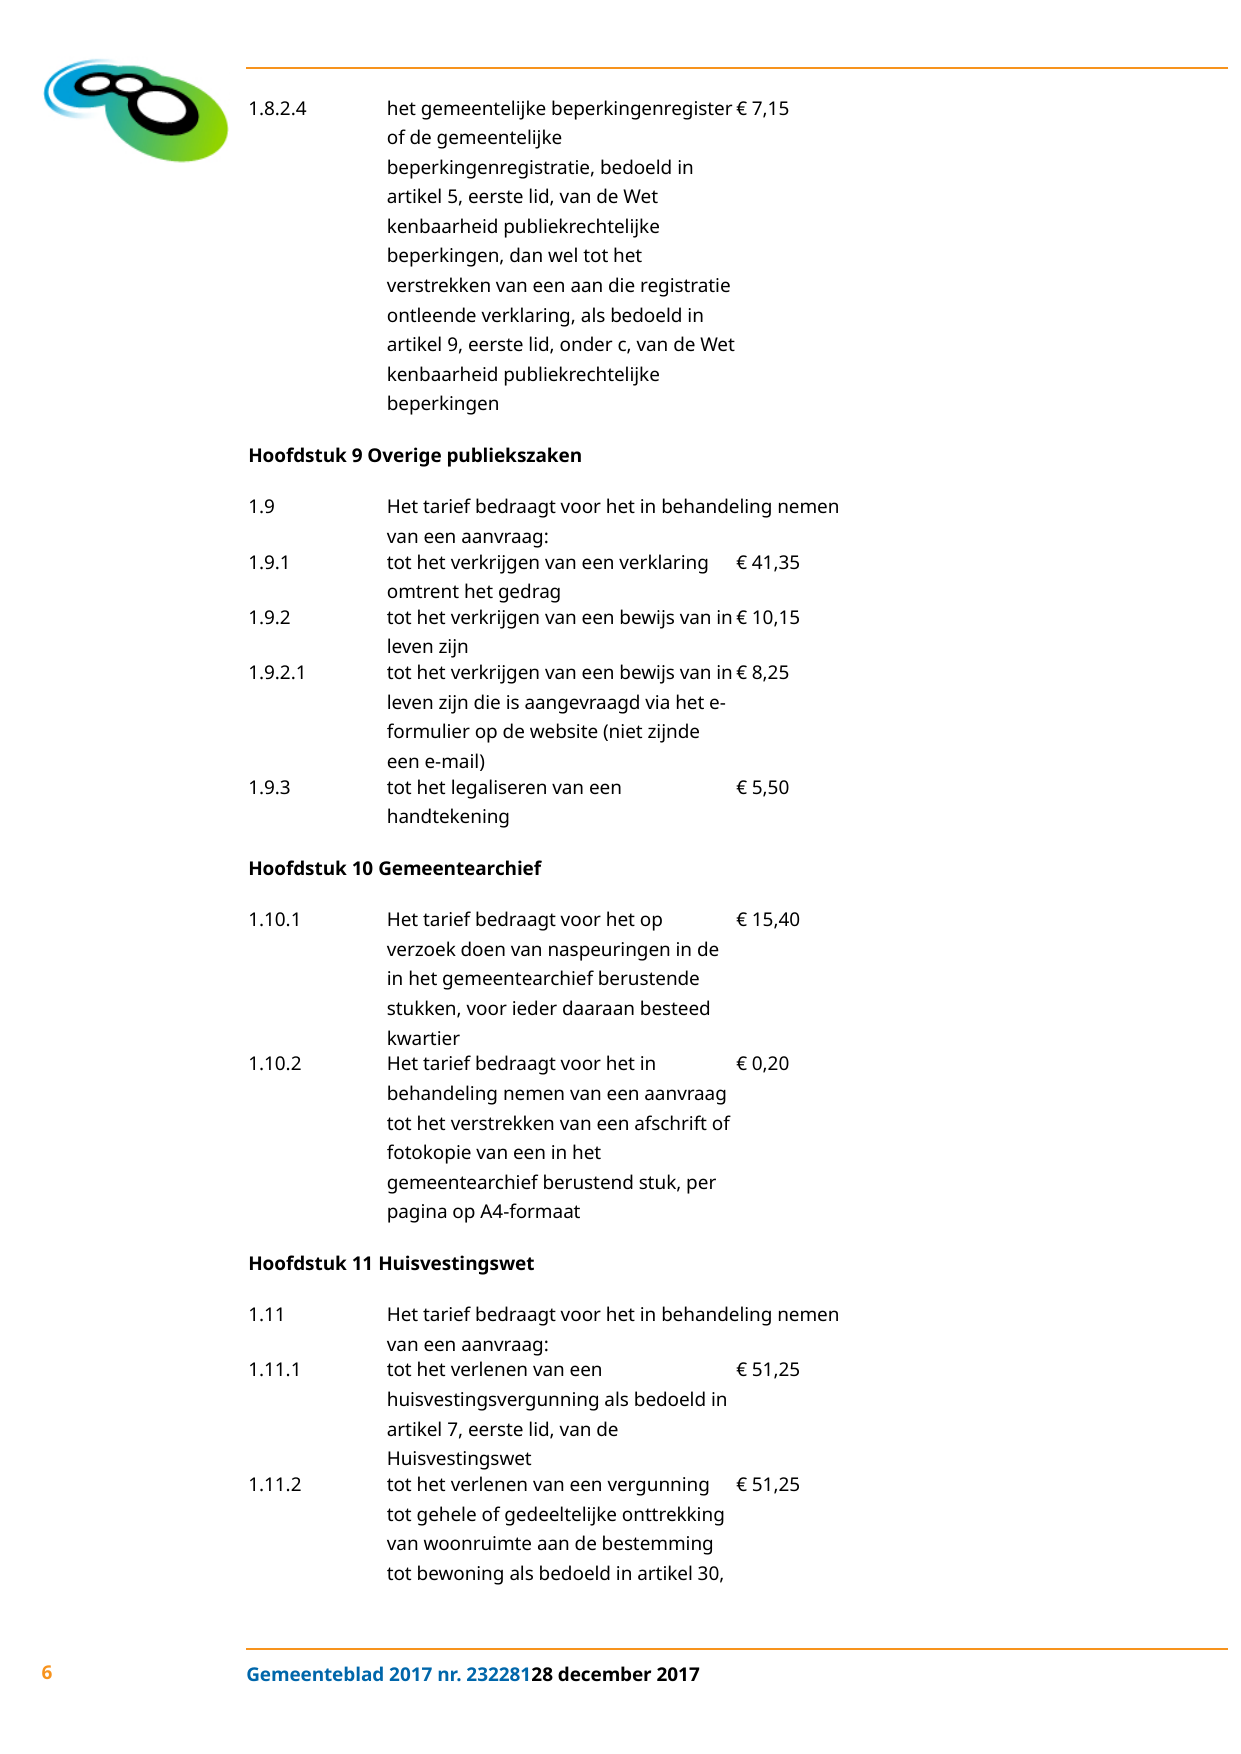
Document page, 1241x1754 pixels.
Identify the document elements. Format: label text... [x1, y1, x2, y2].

table_cell [1013, 1471, 1152, 1586]
table_cell Hoofdstuk 9 Overige publiekszaken [248, 442, 874, 468]
table_cell 1.11.1 [248, 1357, 387, 1471]
table_cell [1013, 1276, 1152, 1301]
table_cell € 15,40 [736, 906, 874, 1051]
table_cell [1013, 1250, 1152, 1276]
table_cell [1013, 549, 1152, 604]
table_cell Het tarief bedraagt voor het in behandeling nemen van een aanvraag: [387, 1301, 874, 1357]
table_cell [875, 660, 1013, 774]
picture [41, 47, 231, 172]
table_cell [1013, 881, 1152, 906]
table_cell [875, 1357, 1013, 1471]
table_cell 1.11.2 [248, 1471, 387, 1586]
table_cell het gemeentelijke beperkingenregister of de gemeentelijke beperkingenregistratie, bedoeld in artikel 5, eerste lid, van de Wet kenbaarheid publiekrechtelijke beperkingen, dan wel tot het verstrekken van een aan die registratie ontleende verklaring, als bedoeld in artikel 9, eerste lid, onder c, van de Wet kenbaarheid publiekrechtelijke beperkingen [387, 95, 736, 416]
table_cell 1.9.2.1 [248, 660, 387, 774]
table_cell tot het verlenen van een vergunning tot gehele of gedeeltelijke onttrekking van woonruimte aan de bestemming tot bewoning als bedoeld in artikel 30, [387, 1471, 736, 1586]
table_cell [1013, 416, 1152, 442]
table_cell 1.9.3 [248, 774, 387, 829]
table_cell [875, 1276, 1013, 1301]
table_cell tot het legaliseren van een handtekening [387, 774, 736, 829]
table_cell tot het verkrijgen van een bewijs van in leven zijn [387, 604, 736, 659]
table_cell [1013, 855, 1152, 881]
table_cell [1013, 494, 1152, 549]
table_cell [248, 1224, 874, 1250]
table_cell 1.9 [248, 494, 387, 549]
table_cell [1013, 1224, 1152, 1250]
table_cell [875, 1471, 1013, 1586]
table_cell [875, 494, 1013, 549]
table_cell Het tarief bedraagt voor het op verzoek doen van naspeuringen in de in het gemeentearchief berustende stukken, voor ieder daaraan besteed kwartier [387, 906, 736, 1051]
table_cell 1.9.1 [248, 549, 387, 604]
table_cell [1013, 660, 1152, 774]
table_cell tot het verkrijgen van een bewijs van in leven zijn die is aangevraagd via het e-formulier op de website (niet zijnde een e-mail) [387, 660, 736, 774]
table_cell [248, 829, 874, 855]
table_cell [248, 468, 874, 493]
table_cell € 10,15 [736, 604, 874, 659]
table_cell 1.10.2 [248, 1051, 387, 1224]
table_cell € 51,25 [736, 1357, 874, 1471]
table_cell tot het verkrijgen van een verklaring omtrent het gedrag [387, 549, 736, 604]
table_cell Hoofdstuk 11 Huisvestingswet [248, 1250, 874, 1276]
table_cell Het tarief bedraagt voor het in behandeling nemen van een aanvraag: [387, 494, 874, 549]
table_cell [248, 416, 874, 442]
table_cell [1013, 604, 1152, 659]
table_cell [875, 1301, 1013, 1357]
table_cell 1.8.2.4 [248, 95, 387, 416]
table_cell [875, 95, 1013, 416]
table_cell [248, 881, 874, 906]
table_cell [875, 855, 1013, 881]
table_cell [875, 1250, 1013, 1276]
table_cell Het tarief bedraagt voor het in behandeling nemen van een aanvraag tot het verstrekken van een afschrift of fotokopie van een in het gemeentearchief berustend stuk, per pagina op A4-formaat [387, 1051, 736, 1224]
table_cell [875, 416, 1013, 442]
table_cell [875, 881, 1013, 906]
table_cell € 41,35 [736, 549, 874, 604]
table_cell [1013, 1357, 1152, 1471]
table_cell [1013, 1301, 1152, 1357]
table_cell [1013, 829, 1152, 855]
table_cell [875, 774, 1013, 829]
table_cell tot het verlenen van een huisvestingsvergunning als bedoeld in artikel 7, eerste lid, van de Huisvestingswet [387, 1357, 736, 1471]
table_cell [1013, 468, 1152, 493]
table_cell [875, 1051, 1013, 1224]
table_cell [875, 1224, 1013, 1250]
table_cell [1013, 1051, 1152, 1224]
table_cell [248, 1276, 874, 1301]
table_cell € 5,50 [736, 774, 874, 829]
table_cell [875, 906, 1013, 1051]
table_cell 1.11 [248, 1301, 387, 1357]
table_cell [1013, 774, 1152, 829]
table_cell [875, 549, 1013, 604]
table_cell € 51,25 [736, 1471, 874, 1586]
table_cell € 7,15 [736, 95, 874, 416]
table_cell [875, 829, 1013, 855]
table_cell € 0,20 [736, 1051, 874, 1224]
table_cell [1013, 906, 1152, 1051]
table_cell [1013, 95, 1152, 416]
table_cell [875, 468, 1013, 493]
table_cell 1.10.1 [248, 906, 387, 1051]
table_cell € 8,25 [736, 660, 874, 774]
table_cell [875, 604, 1013, 659]
table_cell [875, 442, 1013, 468]
table_cell [1013, 442, 1152, 468]
table_cell Hoofdstuk 10 Gemeentearchief [248, 855, 874, 881]
table_cell 1.9.2 [248, 604, 387, 659]
